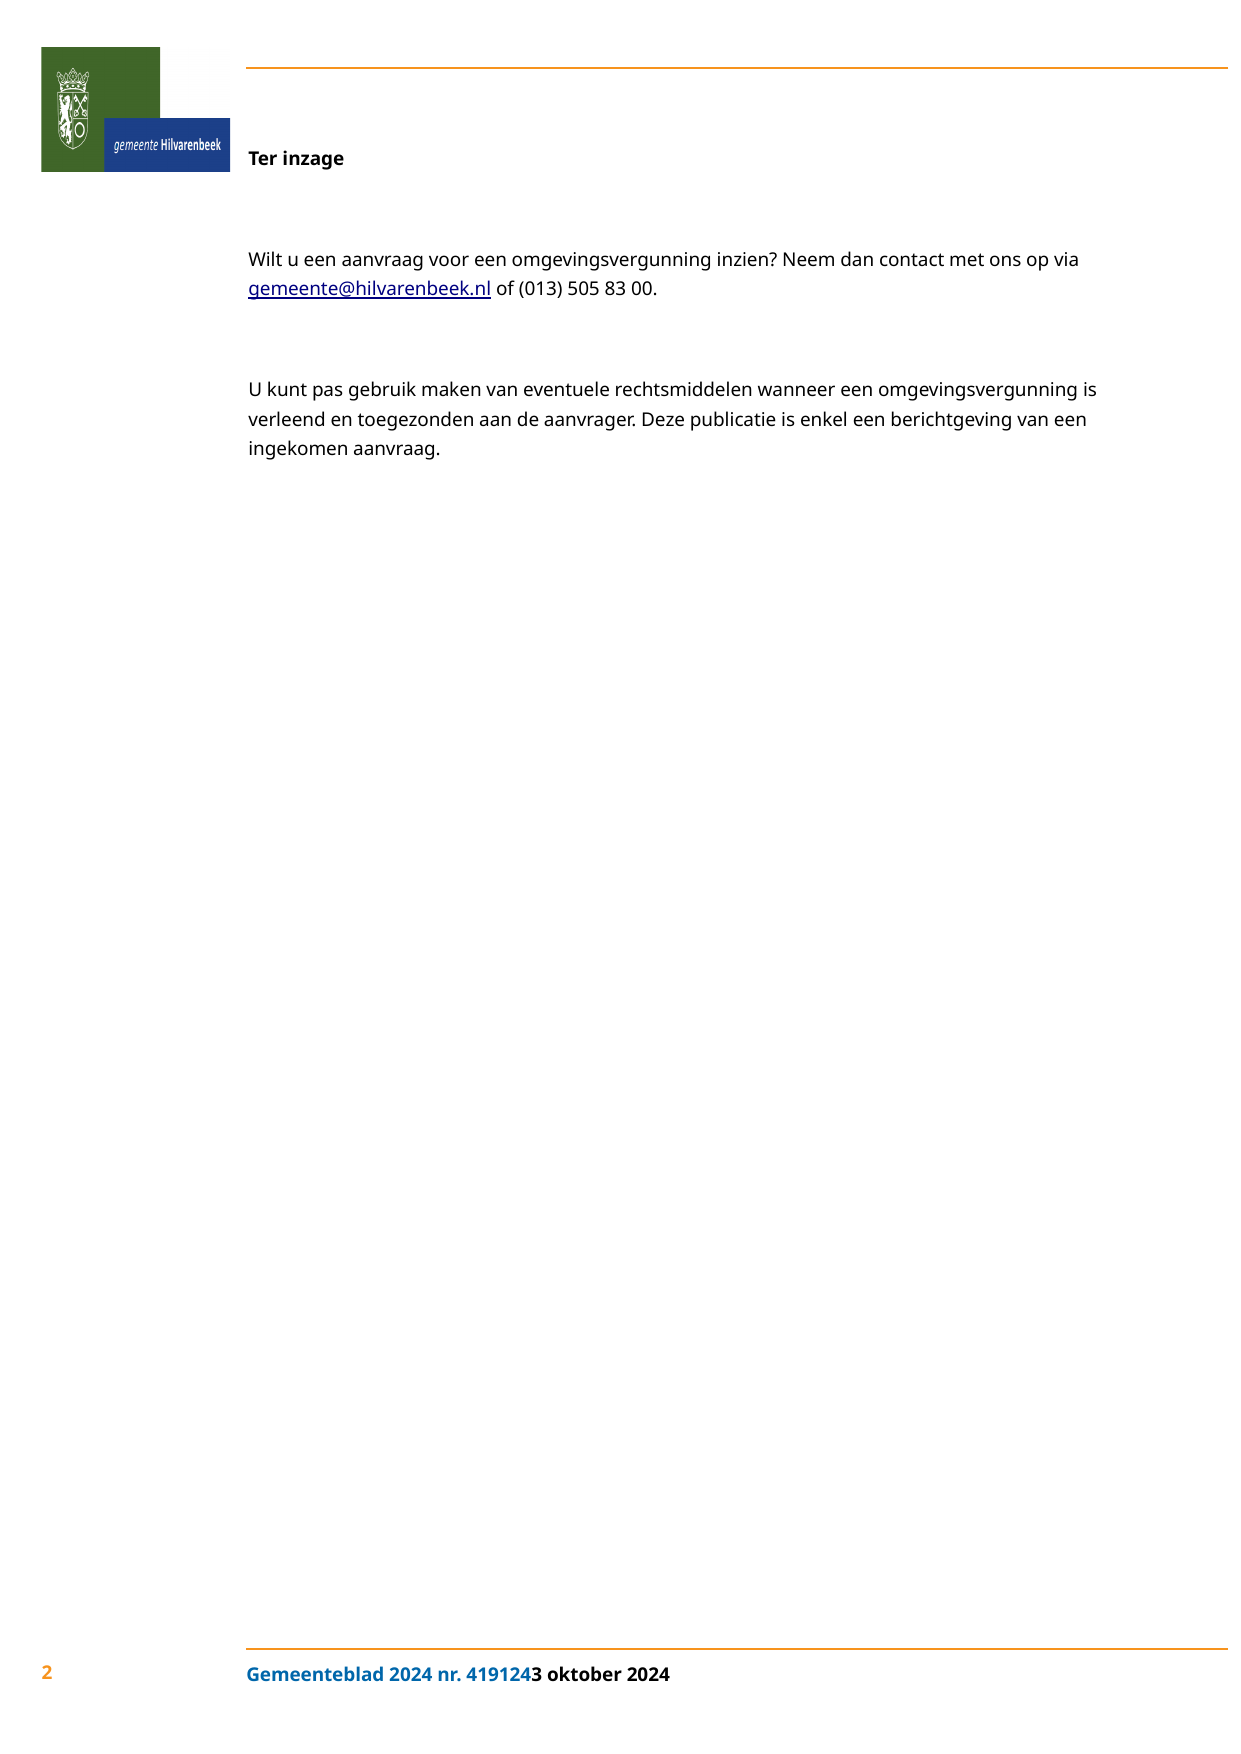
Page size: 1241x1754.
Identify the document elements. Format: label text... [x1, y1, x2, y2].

picture [41, 47, 231, 172]
text Wilt u een aanvraag voor een omgevingsvergunning inzien? Neem dan contact met ons op via gemeente@hilvarenbeek.nl of (013) 505 83 00. [248, 246, 1152, 301]
text U kunt pas gebruik maken van eventuele rechtsmiddelen wanneer een omgevingsvergunning is verleend en toegezonden aan de aanvrager. Deze publicatie is enkel een berichtgeving van een ingekomen aanvraag. [248, 376, 1152, 461]
text Ter inzage [248, 145, 1152, 171]
